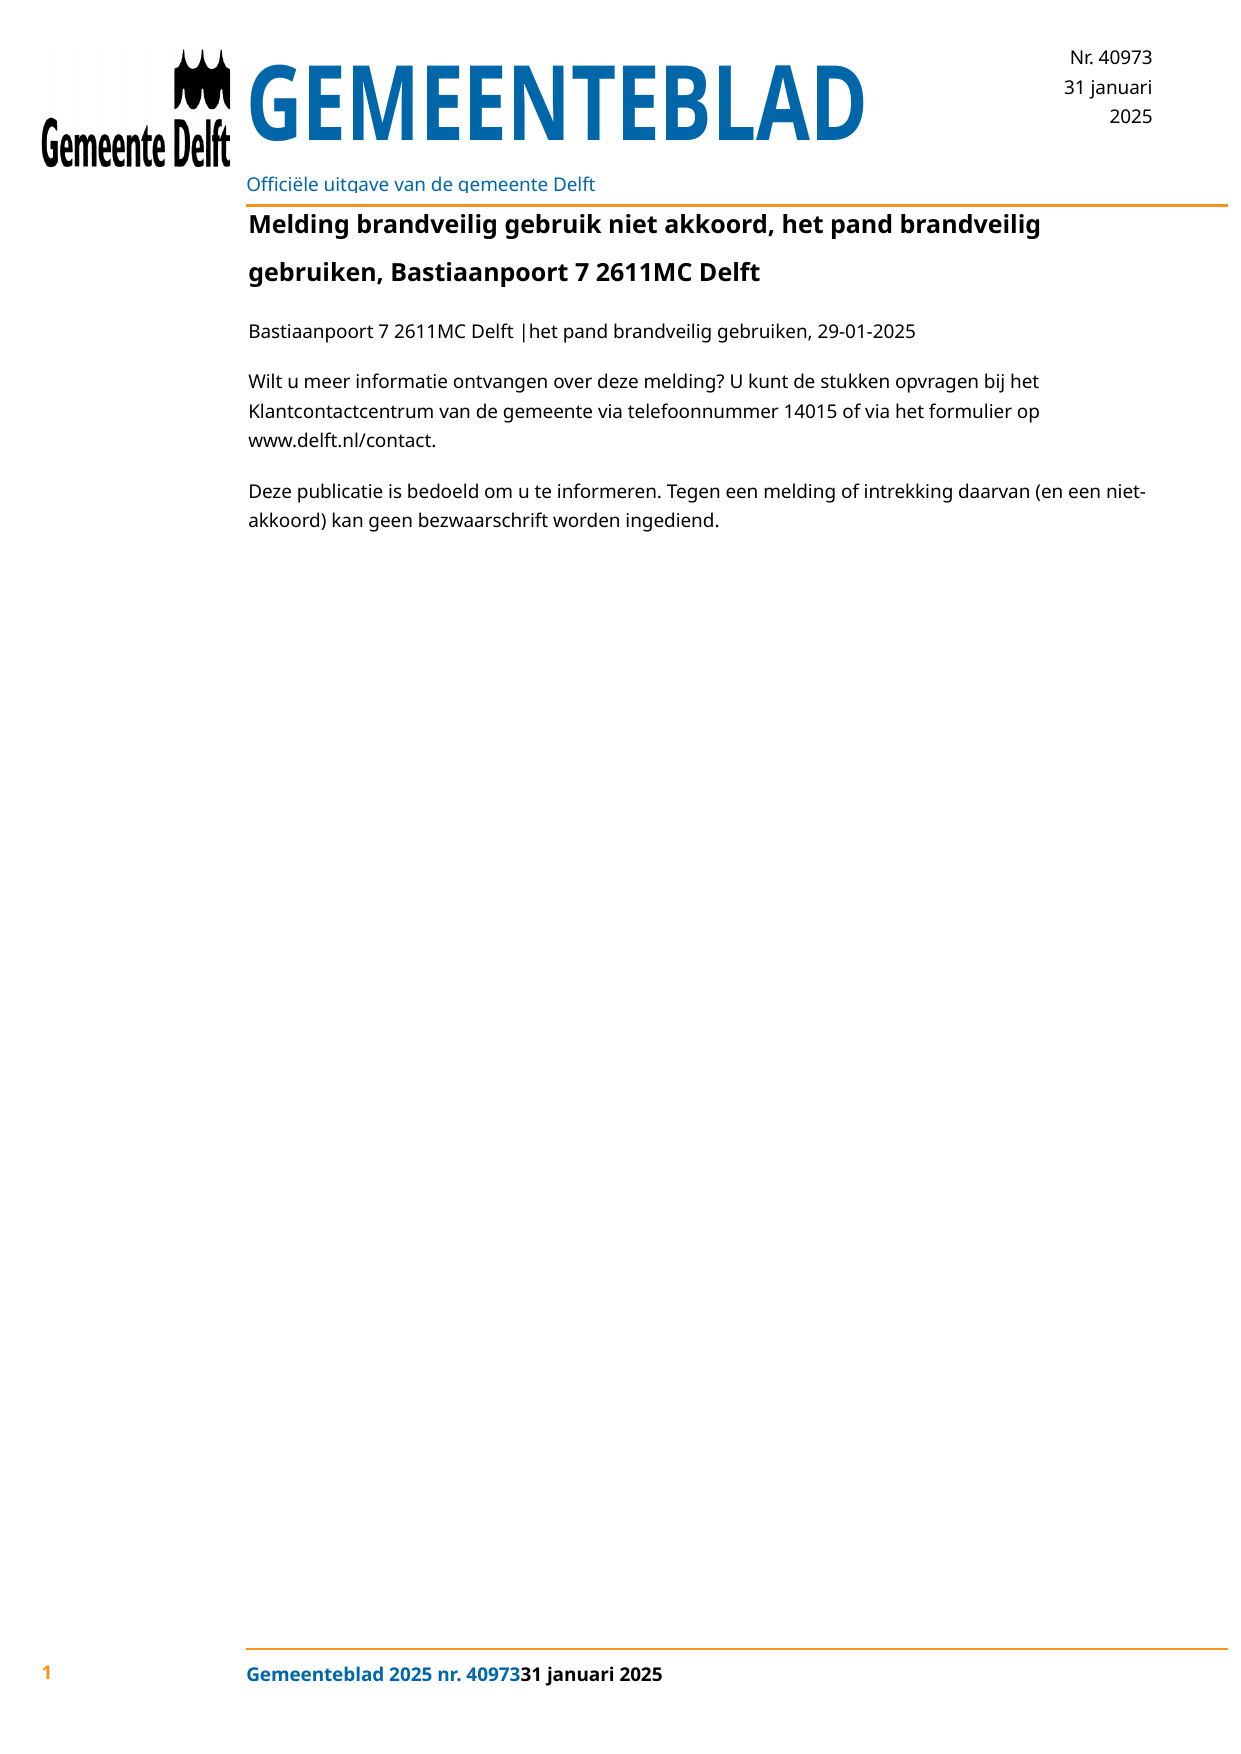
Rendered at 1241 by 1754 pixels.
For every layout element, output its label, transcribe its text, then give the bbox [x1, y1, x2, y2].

text Wilt u meer informatie ontvangen over deze melding? U kunt de stukken opvragen bij het Klantcontactcentrum van de gemeente via telefoonnummer 14015 of via het formulier op www.delft.nl/contact. [248, 368, 1152, 453]
picture [41, 47, 231, 172]
text Bastiaanpoort 7 2611MC Delft |het pand brandveilig gebruiken, 29-01-2025 [248, 318, 1152, 344]
text Melding brandveilig gebruik niet akkoord, het pand brandveilig gebruiken, Bastiaanpoort 7 2611MC Delft [248, 207, 1152, 288]
text Deze publicatie is bedoeld om u te informeren. Tegen een melding of intrekking daarvan (en een niet-akkoord) kan geen bezwaarschrift worden ingediend. [248, 478, 1152, 533]
